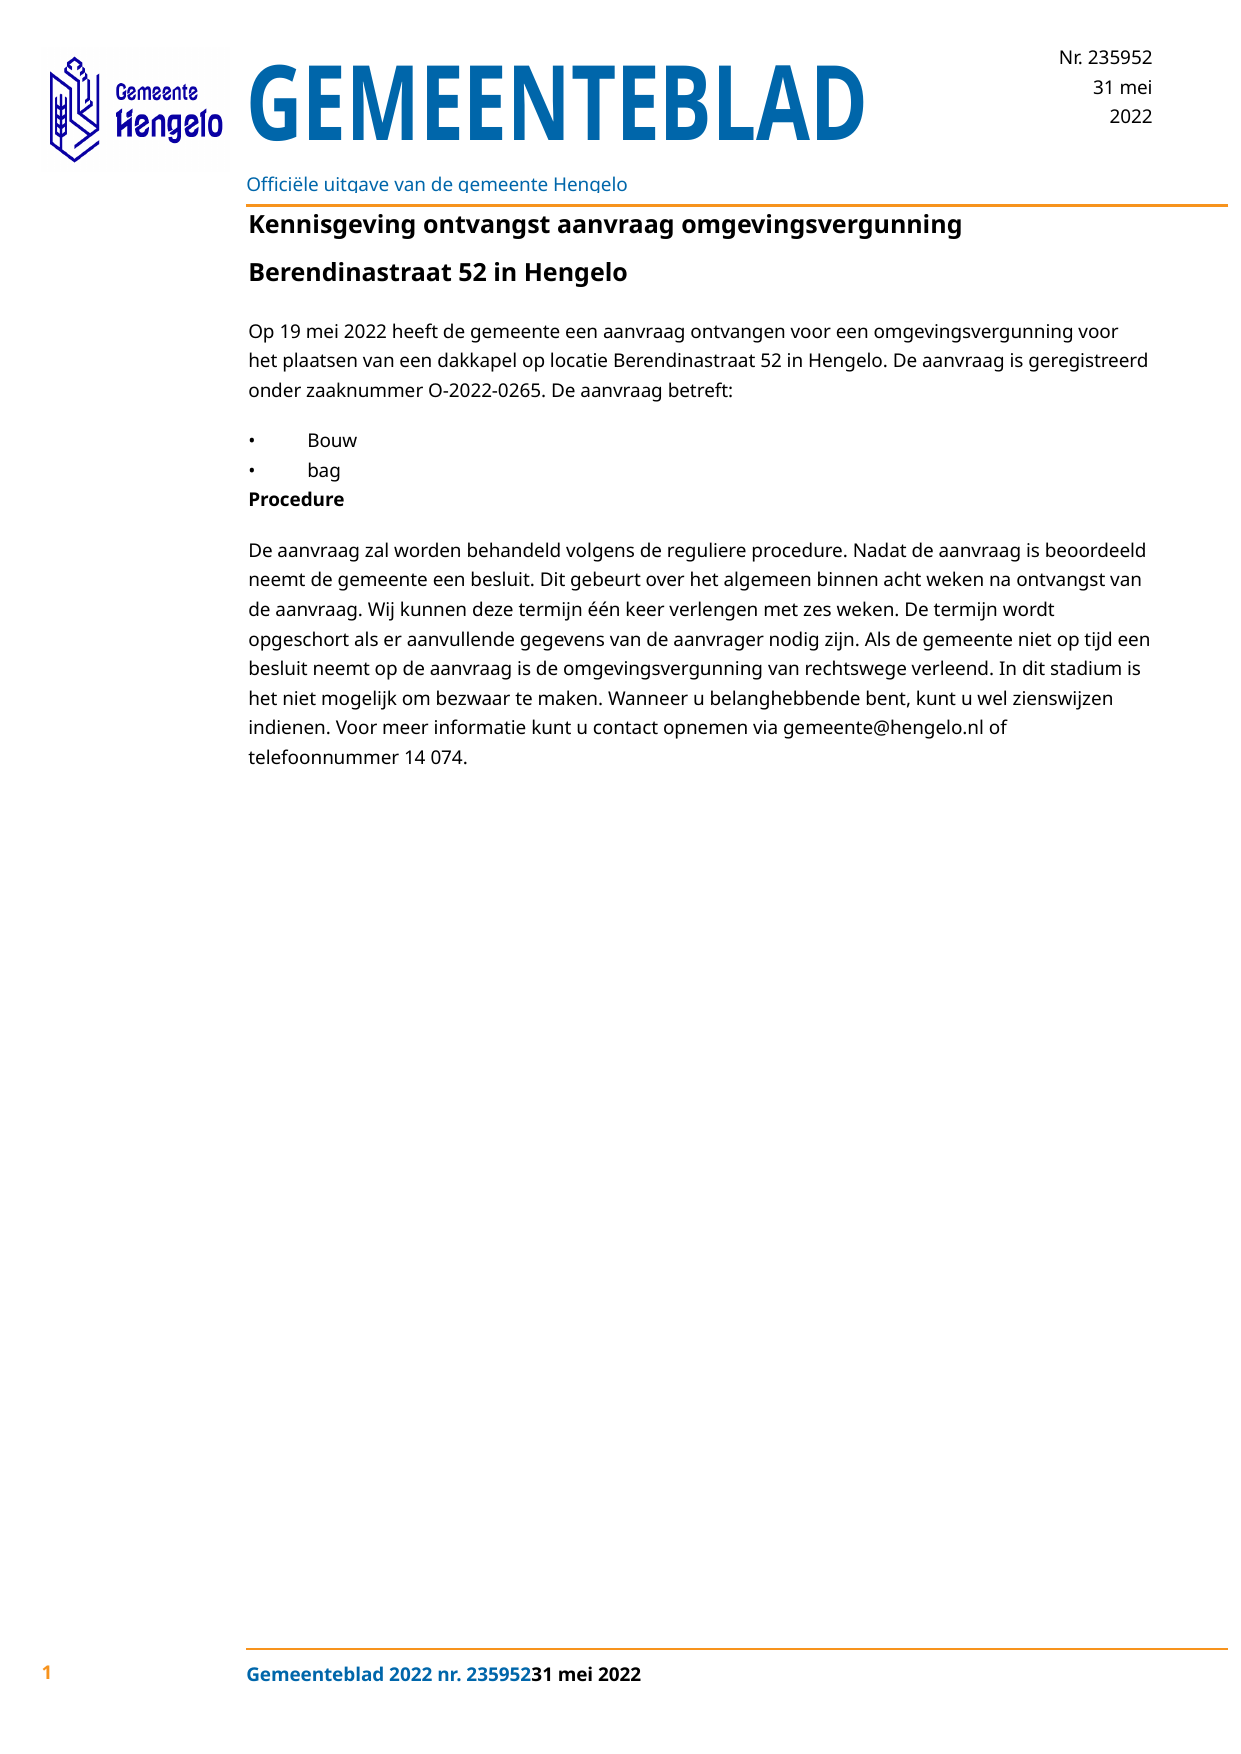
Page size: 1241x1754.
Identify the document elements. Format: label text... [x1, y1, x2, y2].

picture [41, 47, 231, 172]
text Procedure [248, 487, 1152, 512]
list Bouw [248, 427, 1152, 453]
text Op 19 mei 2022 heeft de gemeente een aanvraag ontvangen voor een omgevingsvergunning voor het plaatsen van een dakkapel op locatie Berendinastraat 52 in Hengelo. De aanvraag is geregistreerd onder zaaknummer O-2022-0265. De aanvraag betreft: [248, 318, 1152, 403]
text De aanvraag zal worden behandeld volgens de reguliere procedure. Nadat de aanvraag is beoordeeld neemt de gemeente een besluit. Dit gebeurt over het algemeen binnen acht weken na ontvangst van de aanvraag. Wij kunnen deze termijn één keer verlengen met zes weken. De termijn wordt opgeschort als er aanvullende gegevens van de aanvrager nodig zijn. Als de gemeente niet op tijd een besluit neemt op de aanvraag is de omgevingsvergunning van rechtswege verleend. In dit stadium is het niet mogelijk om bezwaar te maken. Wanneer u belanghebbende bent, kunt u wel zienswijzen indienen. Voor meer informatie kunt u contact opnemen via gemeente@hengelo.nl of telefoonnummer 14 074. [248, 537, 1152, 770]
text Kennisgeving ontvangst aanvraag omgevingsvergunning Berendinastraat 52 in Hengelo [248, 207, 1152, 288]
list bag [248, 457, 1152, 483]
